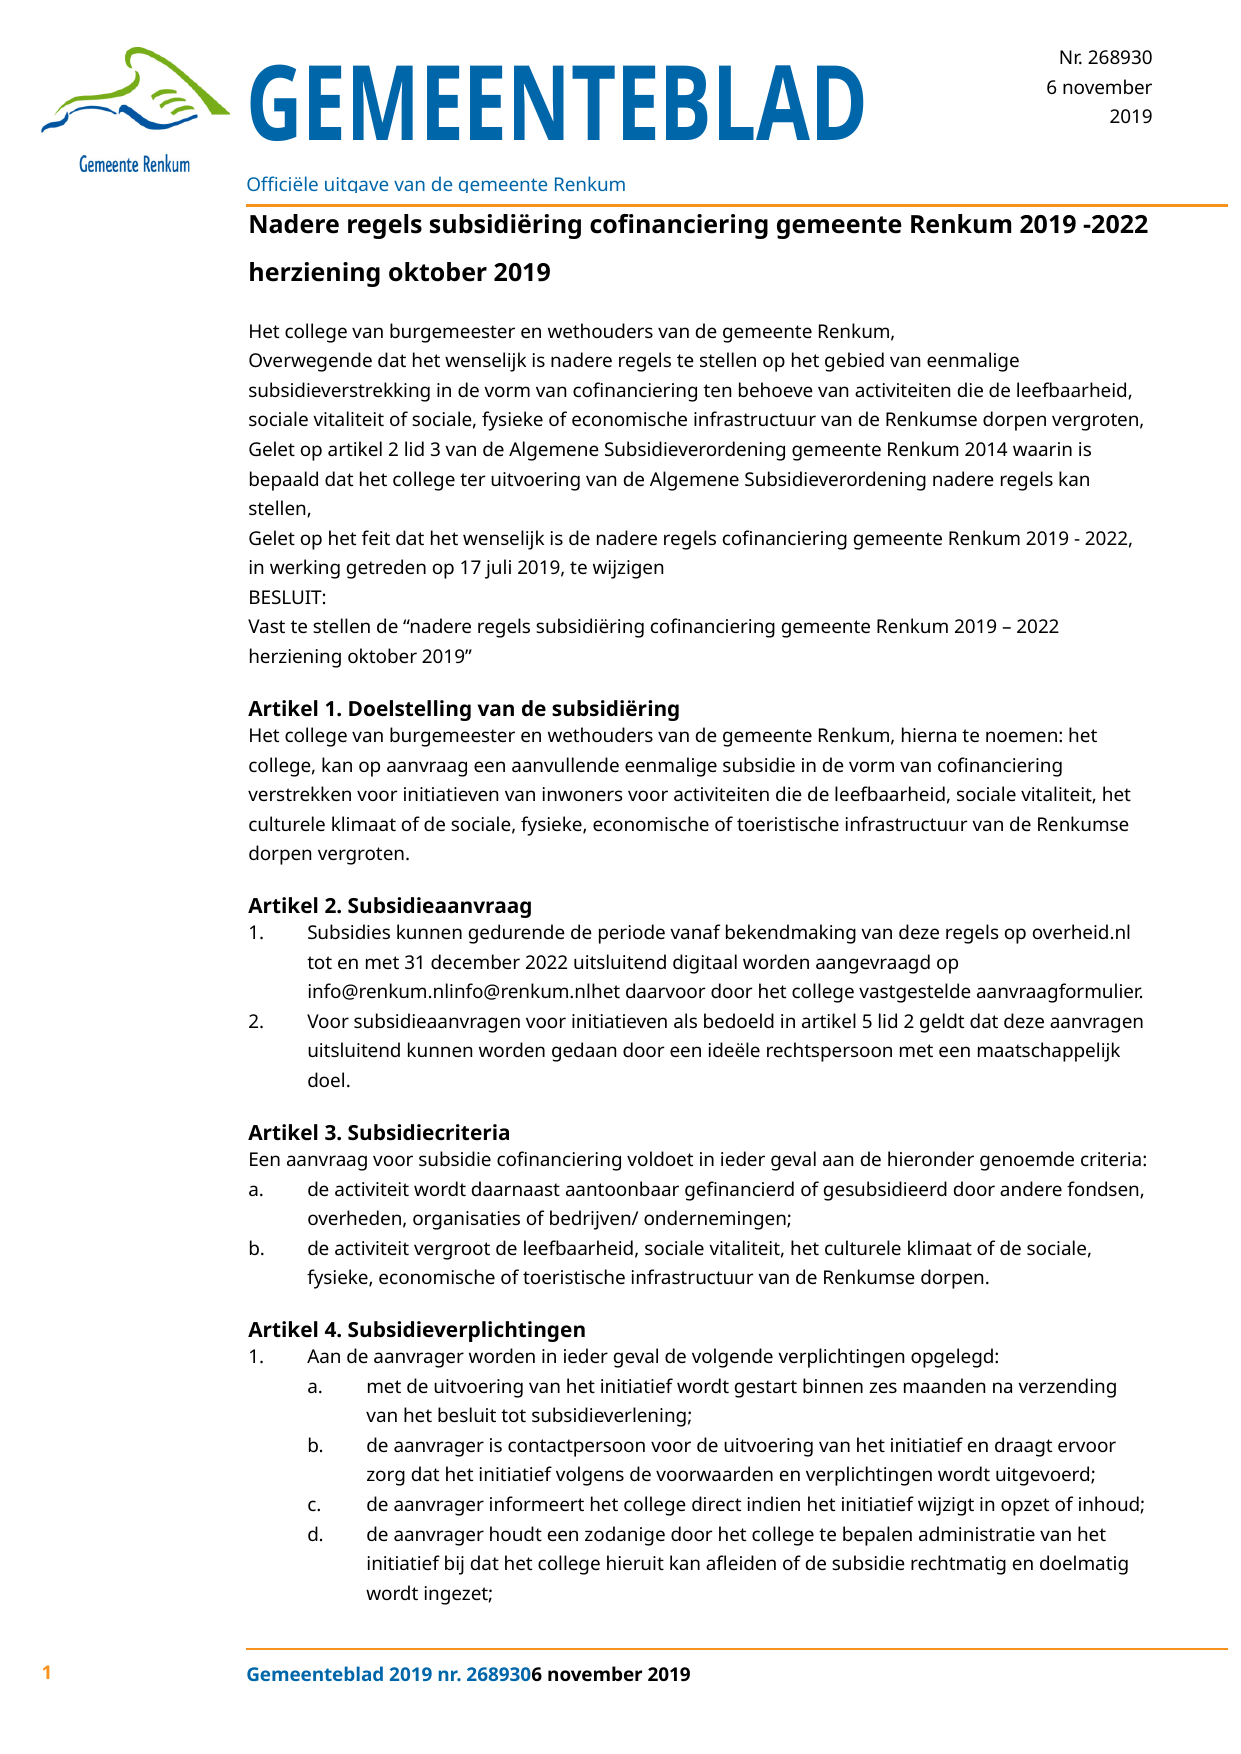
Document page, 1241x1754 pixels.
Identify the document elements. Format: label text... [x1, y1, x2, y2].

text Gelet op artikel 2 lid 3 van de Algemene Subsidieverordening gemeente Renkum 2014 waarin is bepaald dat het college ter uitvoering van de Algemene Subsidieverordening nadere regels kan stellen, [248, 436, 1152, 521]
text Vast te stellen de “nadere regels subsidiëring cofinanciering gemeente Renkum 2019 – 2022 herziening oktober 2019” [248, 614, 1152, 669]
text BESLUIT: [248, 584, 1152, 610]
text Het college van burgemeester en wethouders van de gemeente Renkum, [248, 318, 1152, 344]
text Artikel 2. Subsidieaanvraag [248, 891, 1152, 919]
text Artikel 1. Doelstelling van de subsidiëring [248, 694, 1152, 722]
text Het college van burgemeester en wethouders van de gemeente Renkum, hierna te noemen: het college, kan op aanvraag een aanvullende eenmalige subsidie in de vorm van cofinanciering verstrekken voor initiatieven van inwoners voor activiteiten die de leefbaarheid, sociale vitaliteit, het culturele klimaat of de sociale, fysieke, economische of toeristische infrastructuur van de Renkumse dorpen vergroten. [248, 722, 1152, 866]
text Nadere regels subsidiëring cofinanciering gemeente Renkum 2019 -2022 herziening oktober 2019 [248, 207, 1152, 288]
list de aanvrager is contactpersoon voor de uitvoering van het initiatief en draagt ervoor zorg dat het initiatief volgens de voorwaarden en verplichtingen wordt uitgevoerd; [307, 1432, 1152, 1487]
text Gelet op het feit dat het wenselijk is de nadere regels cofinanciering gemeente Renkum 2019 - 2022, in werking getreden op 17 juli 2019, te wijzigen [248, 525, 1152, 580]
list met de uitvoering van het initiatief wordt gestart binnen zes maanden na verzending van het besluit tot subsidieverlening; [307, 1373, 1152, 1428]
list Aan de aanvrager worden in ieder geval de volgende verplichtingen opgelegd: [248, 1343, 1152, 1369]
list de activiteit wordt daarnaast aantoonbaar gefinancierd of gesubsidieerd door andere fondsen, overheden, organisaties of bedrijven/ ondernemingen; [248, 1176, 1152, 1231]
picture [41, 47, 231, 172]
text Een aanvraag voor subsidie cofinanciering voldoet in ieder geval aan de hieronder genoemde criteria: [248, 1146, 1152, 1172]
text Overwegende dat het wenselijk is nadere regels te stellen op het gebied van eenmalige subsidieverstrekking in de vorm van cofinanciering ten behoeve van activiteiten die de leefbaarheid, sociale vitaliteit of sociale, fysieke of economische infrastructuur van de Renkumse dorpen vergroten, [248, 347, 1152, 432]
list de aanvrager informeert het college direct indien het initiatief wijzigt in opzet of inhoud; [307, 1491, 1152, 1517]
list Subsidies kunnen gedurende de periode vanaf bekendmaking van deze regels op overheid.nl tot en met 31 december 2022 uitsluitend digitaal worden aangevraagd op info@renkum.nlinfo@renkum.nlhet daarvoor door het college vastgestelde aanvraagformulier. [248, 919, 1152, 1004]
list de activiteit vergroot de leefbaarheid, sociale vitaliteit, het culturele klimaat of de sociale, fysieke, economische of toeristische infrastructuur van de Renkumse dorpen. [248, 1235, 1152, 1290]
list de aanvrager houdt een zodanige door het college te bepalen administratie van het initiatief bij dat het college hieruit kan afleiden of de subsidie rechtmatig en doelmatig wordt ingezet; [307, 1521, 1152, 1606]
list Voor subsidieaanvragen voor initiatieven als bedoeld in artikel 5 lid 2 geldt dat deze aanvragen uitsluitend kunnen worden gedaan door een ideële rechtspersoon met een maatschappelijk doel. [248, 1008, 1152, 1093]
text Artikel 4. Subsidieverplichtingen [248, 1315, 1152, 1343]
text Artikel 3. Subsidiecriteria [248, 1118, 1152, 1146]
